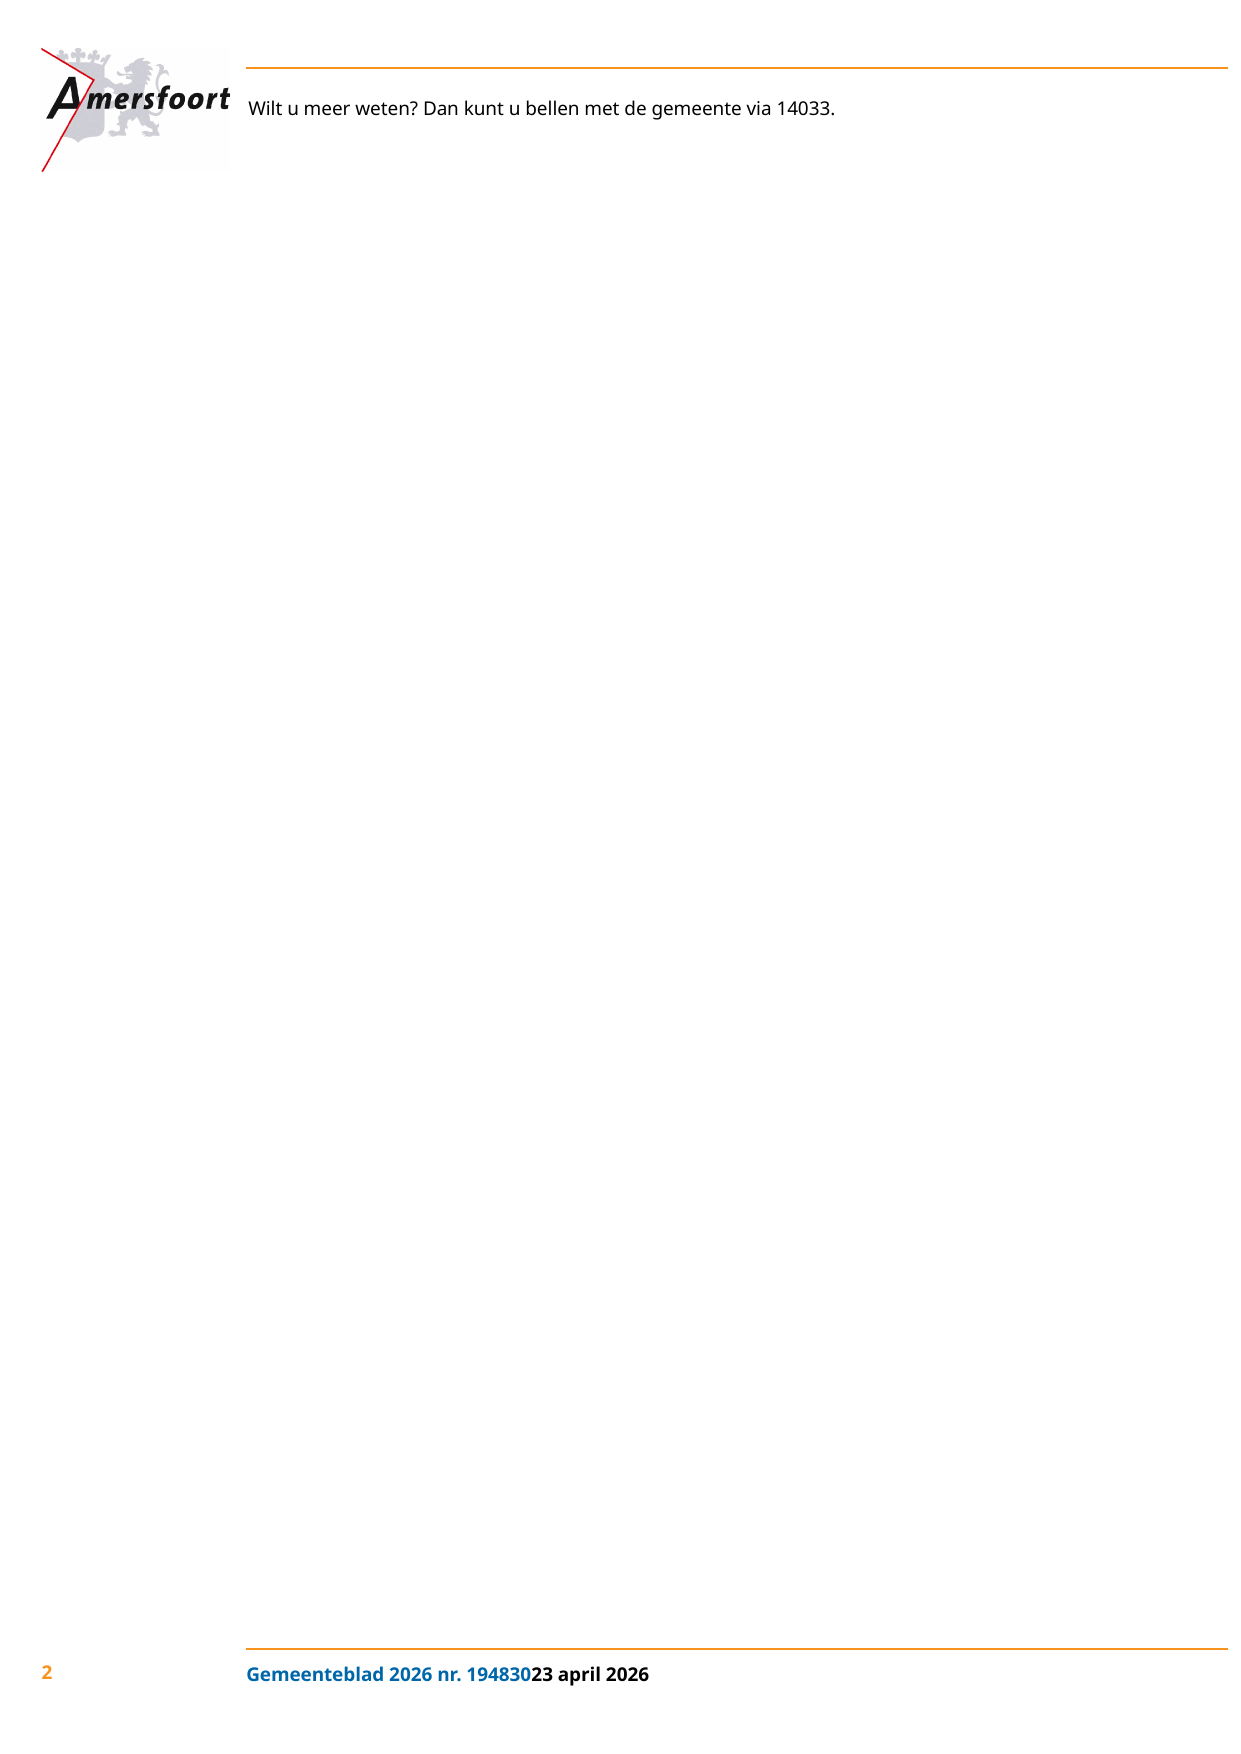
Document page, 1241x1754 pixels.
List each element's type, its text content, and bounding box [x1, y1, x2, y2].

picture [41, 47, 231, 172]
text Wilt u meer weten? Dan kunt u bellen met de gemeente via 14033. [248, 95, 1152, 121]
